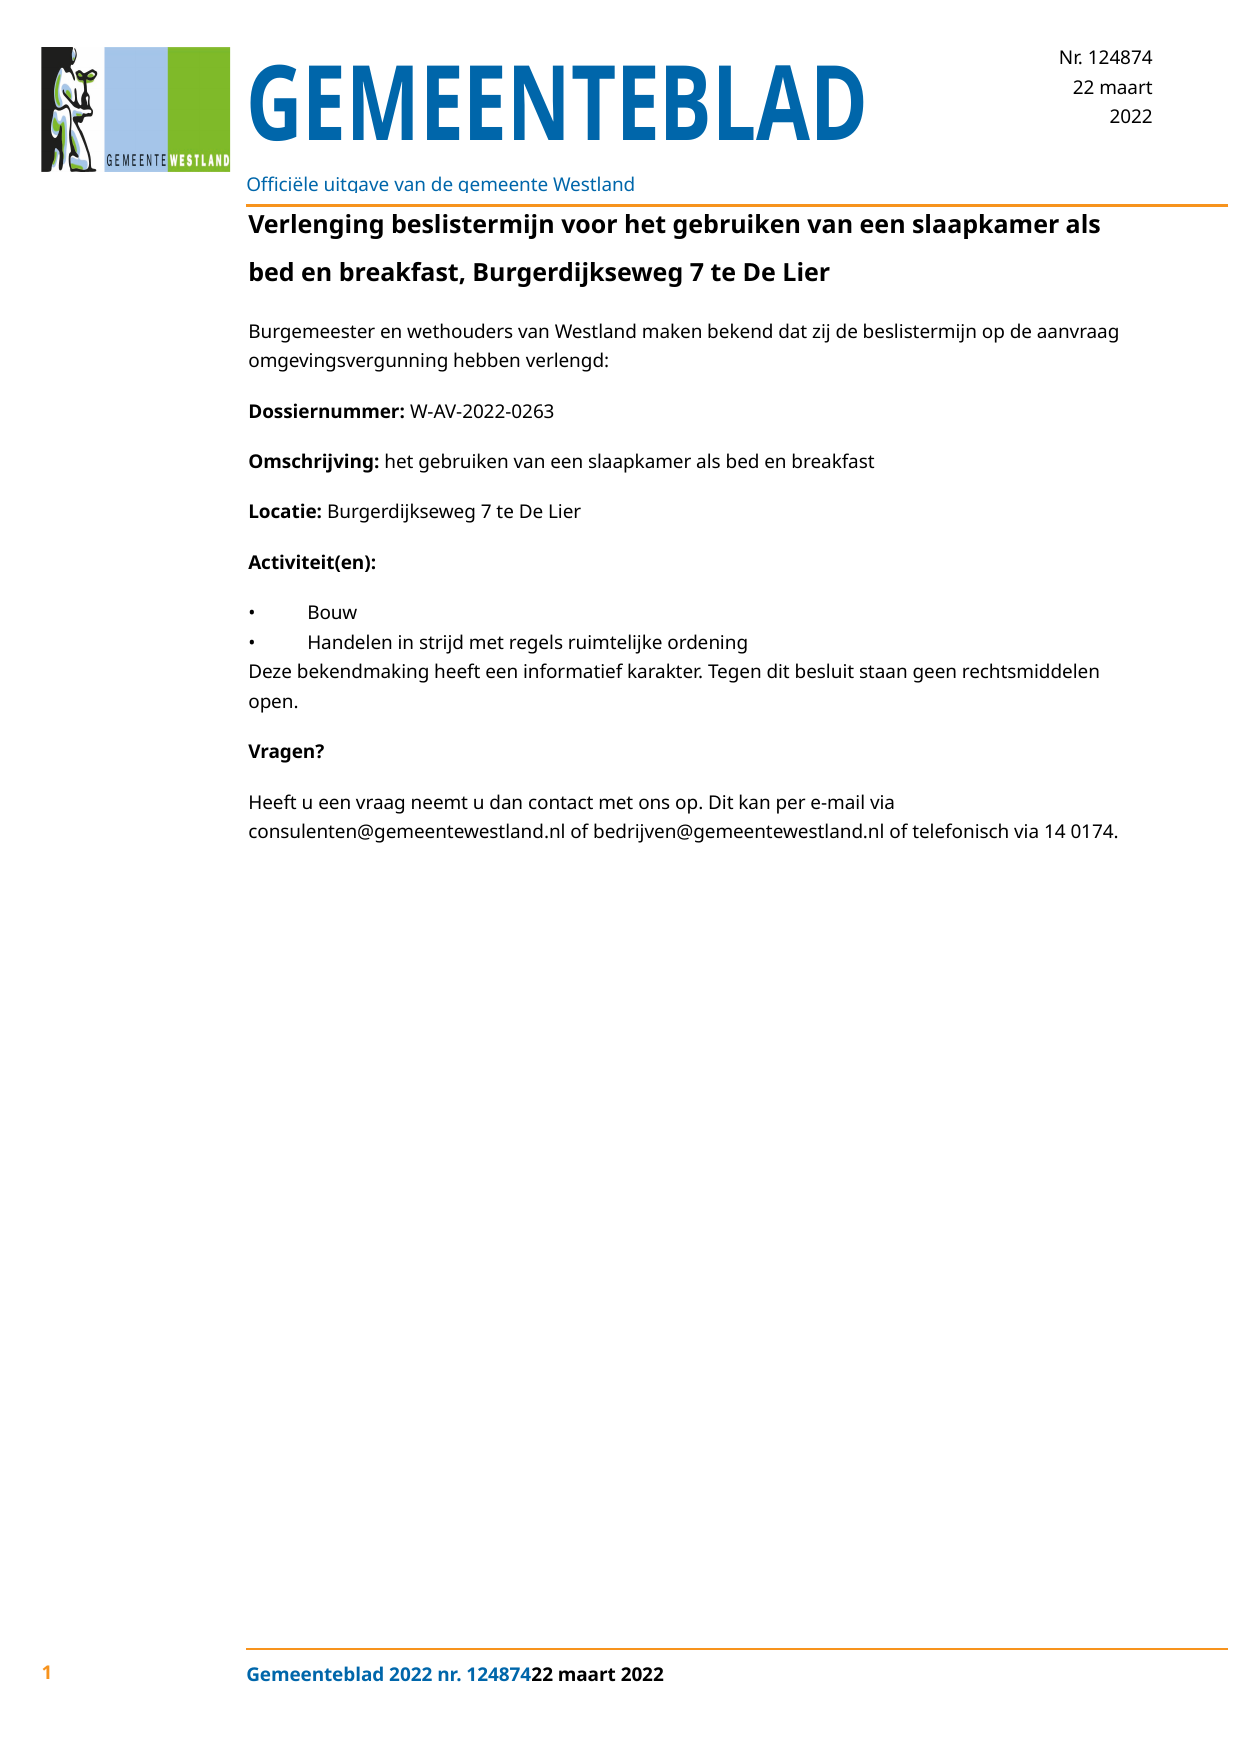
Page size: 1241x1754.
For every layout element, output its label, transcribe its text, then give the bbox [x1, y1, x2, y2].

list Bouw [248, 599, 1152, 625]
text Omschrijving: het gebruiken van een slaapkamer als bed en breakfast [248, 448, 1152, 474]
text Deze bekendmaking heeft een informatief karakter. Tegen dit besluit staan geen rechtsmiddelen open. [248, 659, 1152, 714]
text Locatie: Burgerdijkseweg 7 te De Lier [248, 499, 1152, 524]
text Dossiernummer: W-AV-2022-0263 [248, 398, 1152, 424]
text Vragen? [248, 739, 1152, 764]
text Verlenging beslistermijn voor het gebruiken van een slaapkamer als bed en breakfast, Burgerdijkseweg 7 te De Lier [248, 207, 1152, 288]
list Handelen in strijd met regels ruimtelijke ordening [248, 629, 1152, 655]
text Burgemeester en wethouders van Westland maken bekend dat zij de beslistermijn op de aanvraag omgevingsvergunning hebben verlengd: [248, 318, 1152, 373]
text Heeft u een vraag neemt u dan contact met ons op. Dit kan per e-mail via consulenten@gemeentewestland.nl of bedrijven@gemeentewestland.nl of telefonisch via 14 0174. [248, 789, 1152, 844]
picture [41, 47, 231, 172]
text Activiteit(en): [248, 549, 1152, 575]
